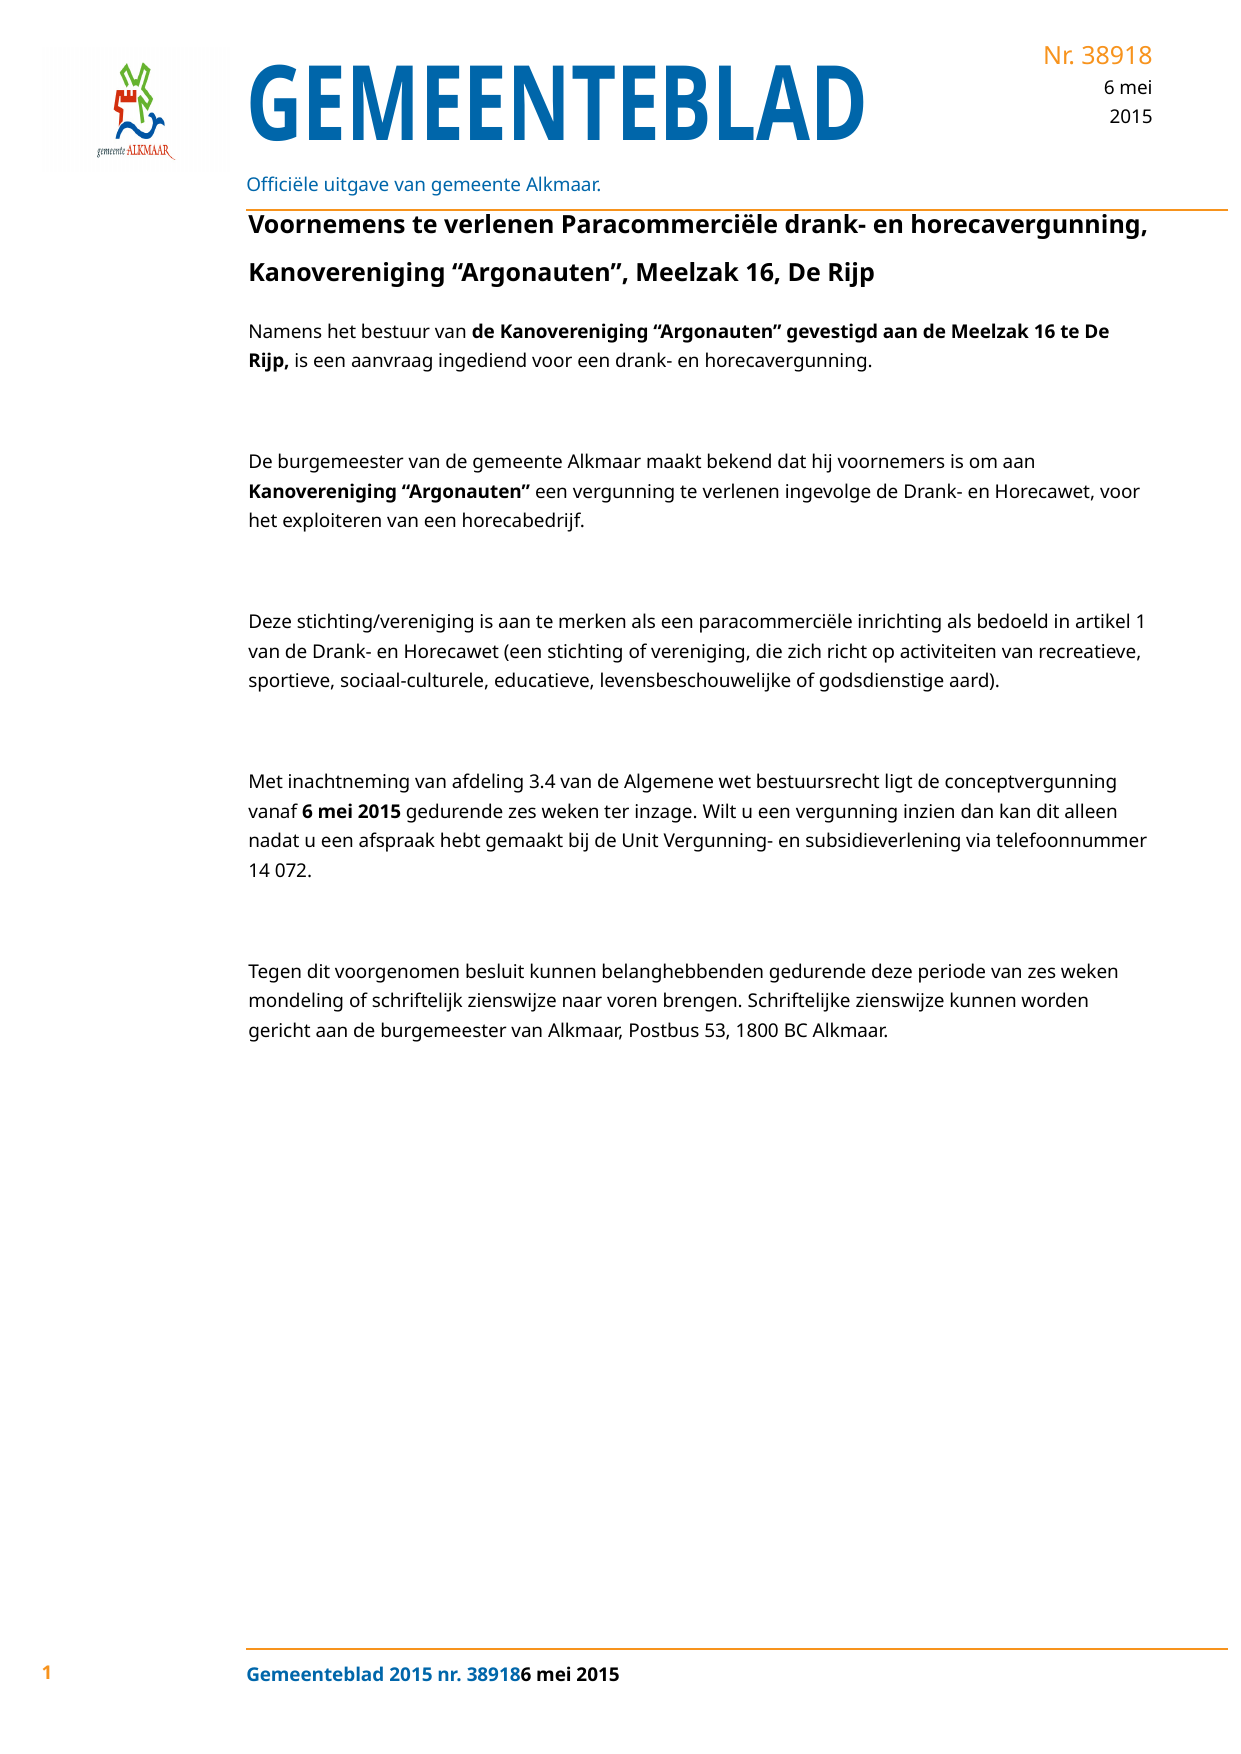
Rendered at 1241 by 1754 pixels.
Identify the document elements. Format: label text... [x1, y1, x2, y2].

text Deze stichting/vereniging is aan te merken als een paracommerciële inrichting als bedoeld in artikel 1 van de Drank- en Horecawet (een stichting of vereniging, die zich richt op activiteiten van recreatieve, sportieve, sociaal-culturele, educatieve, levensbeschouwelijke of godsdienstige aard). [248, 608, 1152, 693]
text Namens het bestuur van de Kanovereniging “Argonauten” gevestigd aan de Meelzak 16 te De Rijp, is een aanvraag ingediend voor een drank- en horecavergunning. [248, 318, 1152, 373]
text De burgemeester van de gemeente Alkmaar maakt bekend dat hij voornemers is om aan Kanovereniging “Argonauten” een vergunning te verlenen ingevolge de Drank- en Horecawet, voor het exploiteren van een horecabedrijf. [248, 448, 1152, 533]
text Tegen dit voorgenomen besluit kunnen belanghebbenden gedurende deze periode van zes weken mondeling of schriftelijk zienswijze naar voren brengen. Schriftelijke zienswijze kunnen worden gericht aan de burgemeester van Alkmaar, Postbus 53, 1800 BC Alkmaar. [248, 958, 1152, 1043]
picture [41, 47, 231, 172]
text Voornemens te verlenen Paracommerciële drank- en horecavergunning, Kanovereniging “Argonauten”, Meelzak 16, De Rijp [248, 211, 1152, 288]
text Met inachtneming van afdeling 3.4 van de Algemene wet bestuursrecht ligt de conceptvergunning vanaf 6 mei 2015 gedurende zes weken ter inzage. Wilt u een vergunning inzien dan kan dit alleen nadat u een afspraak hebt gemaakt bij de Unit Vergunning- en subsidieverlening via telefoonnummer 14 072. [248, 768, 1152, 883]
